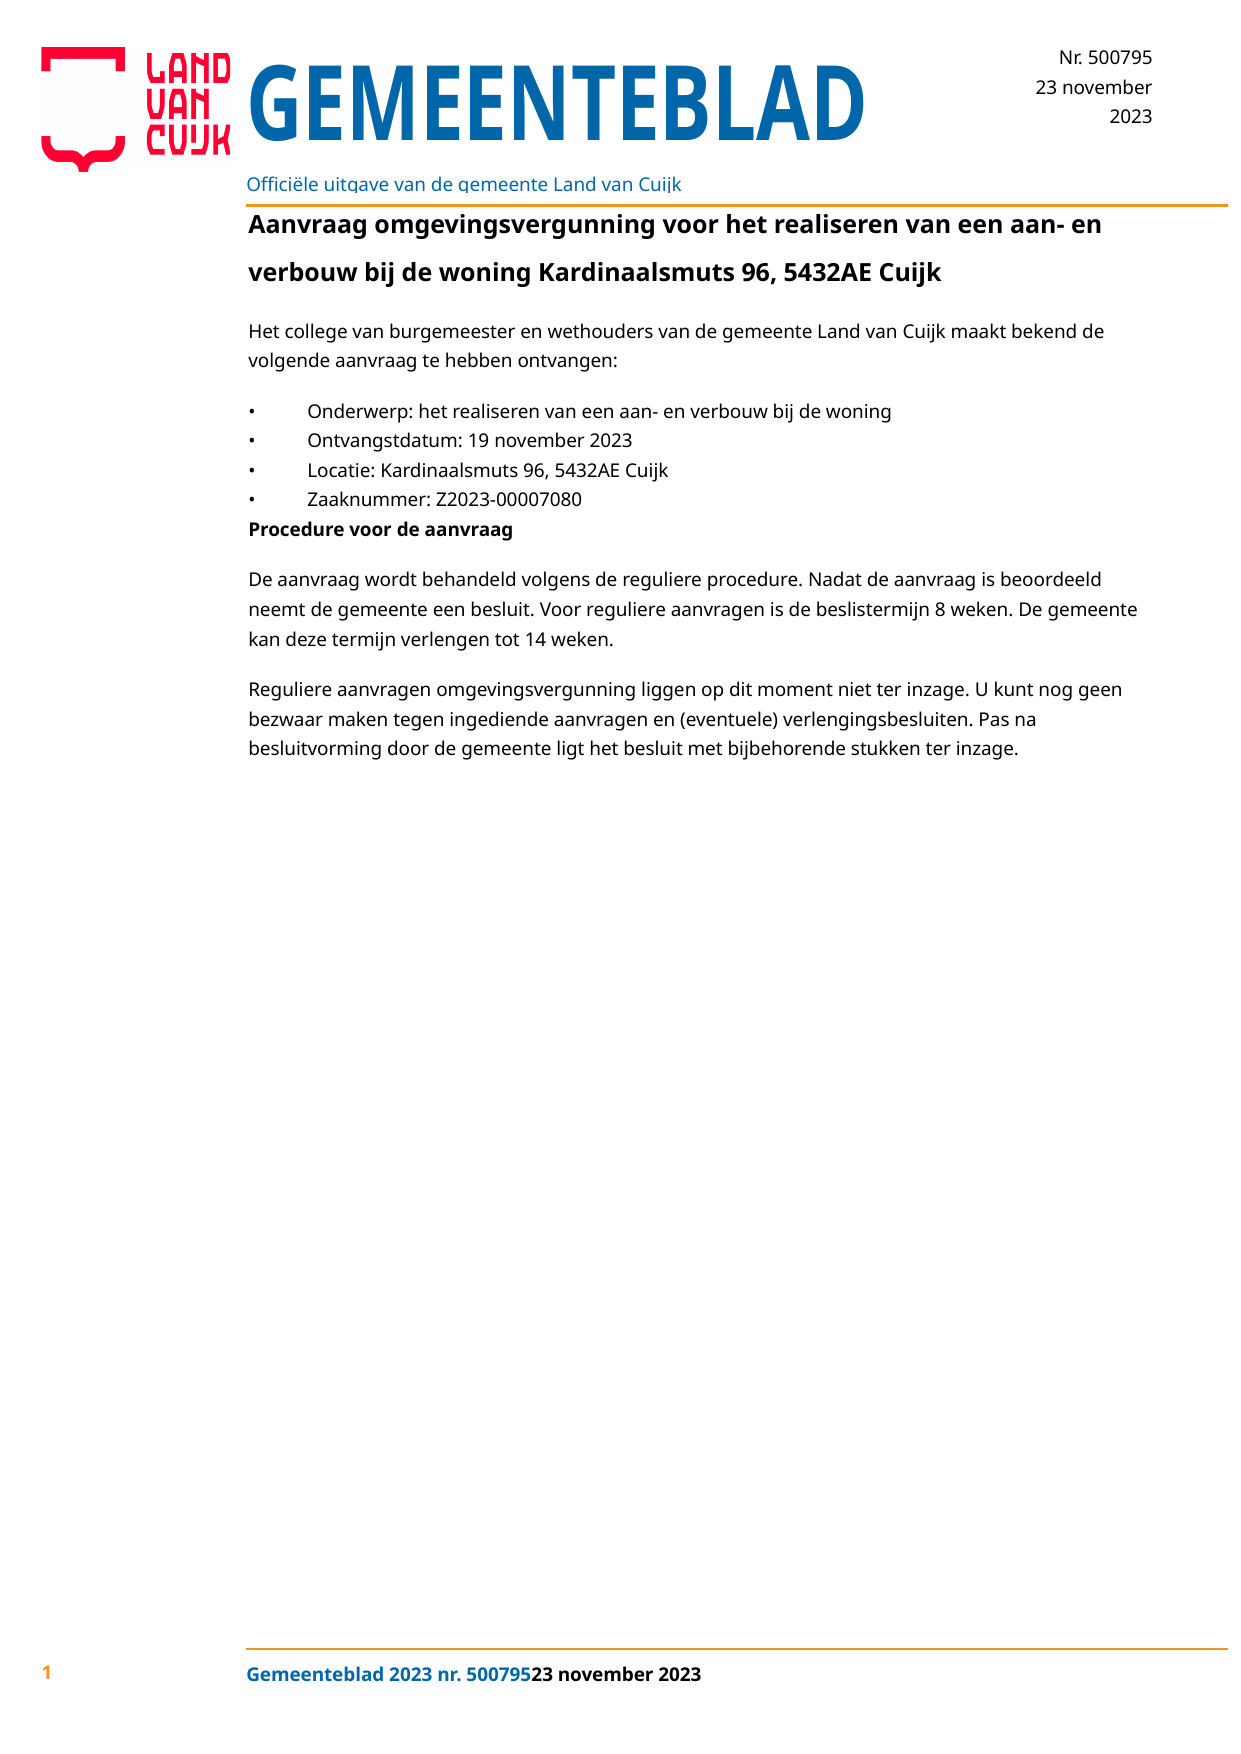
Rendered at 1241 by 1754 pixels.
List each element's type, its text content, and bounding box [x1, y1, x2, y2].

list Locatie: Kardinaalsmuts 96, 5432AE Cuijk [248, 457, 1152, 483]
text Aanvraag omgevingsvergunning voor het realiseren van een aan- en verbouw bij de woning Kardinaalsmuts 96, 5432AE Cuijk [248, 207, 1152, 288]
picture [41, 47, 231, 172]
list Zaaknummer: Z2023-00007080 [248, 487, 1152, 512]
list Onderwerp: het realiseren van een aan- en verbouw bij de woning [248, 398, 1152, 424]
text Het college van burgemeester en wethouders van de gemeente Land van Cuijk maakt bekend de volgende aanvraag te hebben ontvangen: [248, 318, 1152, 373]
text De aanvraag wordt behandeld volgens de reguliere procedure. Nadat de aanvraag is beoordeeld neemt de gemeente een besluit. Voor reguliere aanvragen is de beslistermijn 8 weken. De gemeente kan deze termijn verlengen tot 14 weken. [248, 567, 1152, 652]
list Ontvangstdatum: 19 november 2023 [248, 427, 1152, 453]
text Reguliere aanvragen omgevingsvergunning liggen op dit moment niet ter inzage. U kunt nog geen bezwaar maken tegen ingediende aanvragen en (eventuele) verlengingsbesluiten. Pas na besluitvorming door de gemeente ligt het besluit met bijbehorende stukken ter inzage. [248, 676, 1152, 761]
text Procedure voor de aanvraag [248, 516, 1152, 542]
